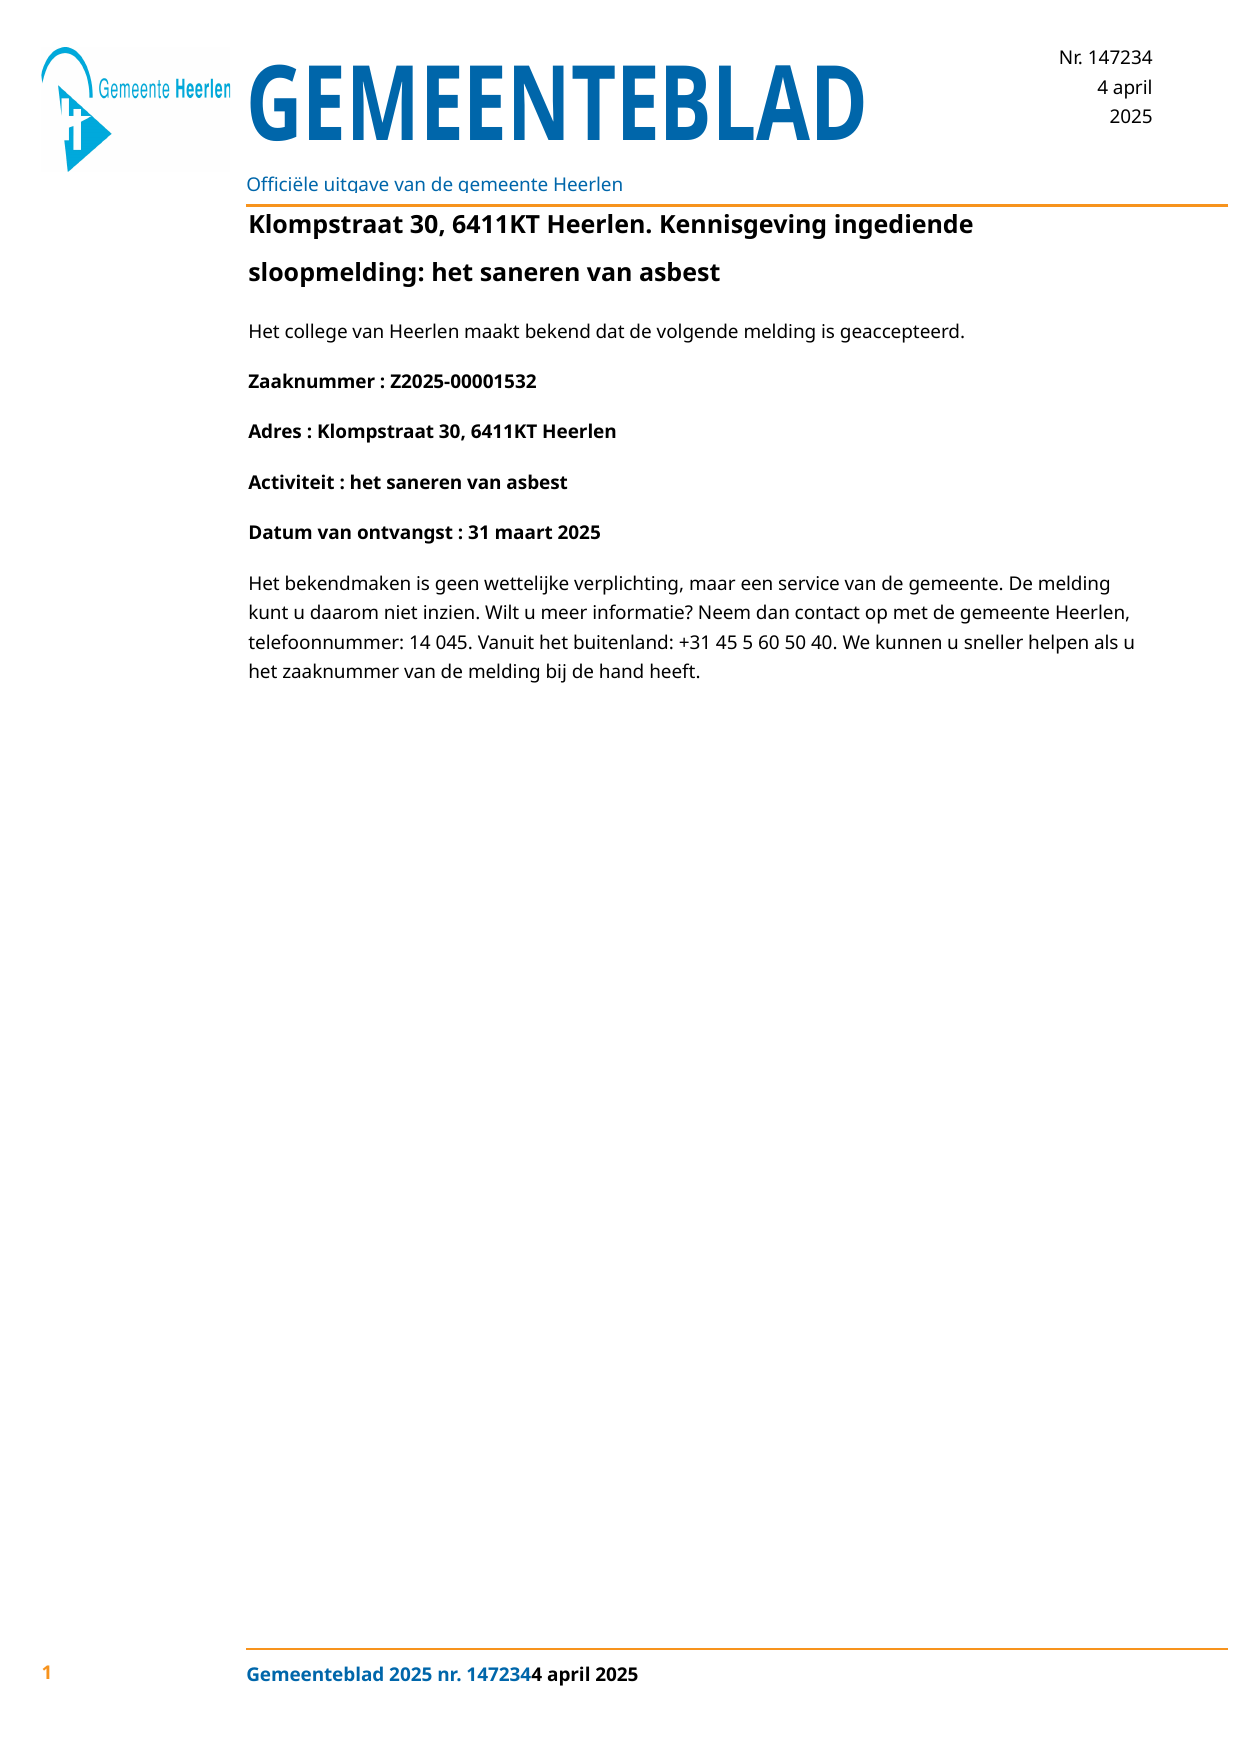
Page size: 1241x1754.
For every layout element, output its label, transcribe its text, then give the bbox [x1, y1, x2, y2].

text Datum van ontvangst : 31 maart 2025 [248, 519, 1152, 545]
text Adres : Klompstraat 30, 6411KT Heerlen [248, 419, 1152, 444]
text Klompstraat 30, 6411KT Heerlen. Kennisgeving ingediende sloopmelding: het saneren van asbest [248, 207, 1152, 288]
picture [41, 47, 231, 172]
picture [41, 47, 59, 70]
text Het college van Heerlen maakt bekend dat de volgende melding is geaccepteerd. [248, 318, 1152, 344]
text Activiteit : het saneren van asbest [248, 469, 1152, 495]
text Zaaknummer : Z2025-00001532 [248, 368, 1152, 394]
text Het bekendmaken is geen wettelijke verplichting, maar een service van de gemeente. De melding kunt u daarom niet inzien. Wilt u meer informatie? Neem dan contact op met de gemeente Heerlen, telefoonnummer: 14 045. Vanuit het buitenland: +31 45 5 60 50 40. We kunnen u sneller helpen als u het zaaknummer van de melding bij de hand heeft. [248, 570, 1152, 684]
